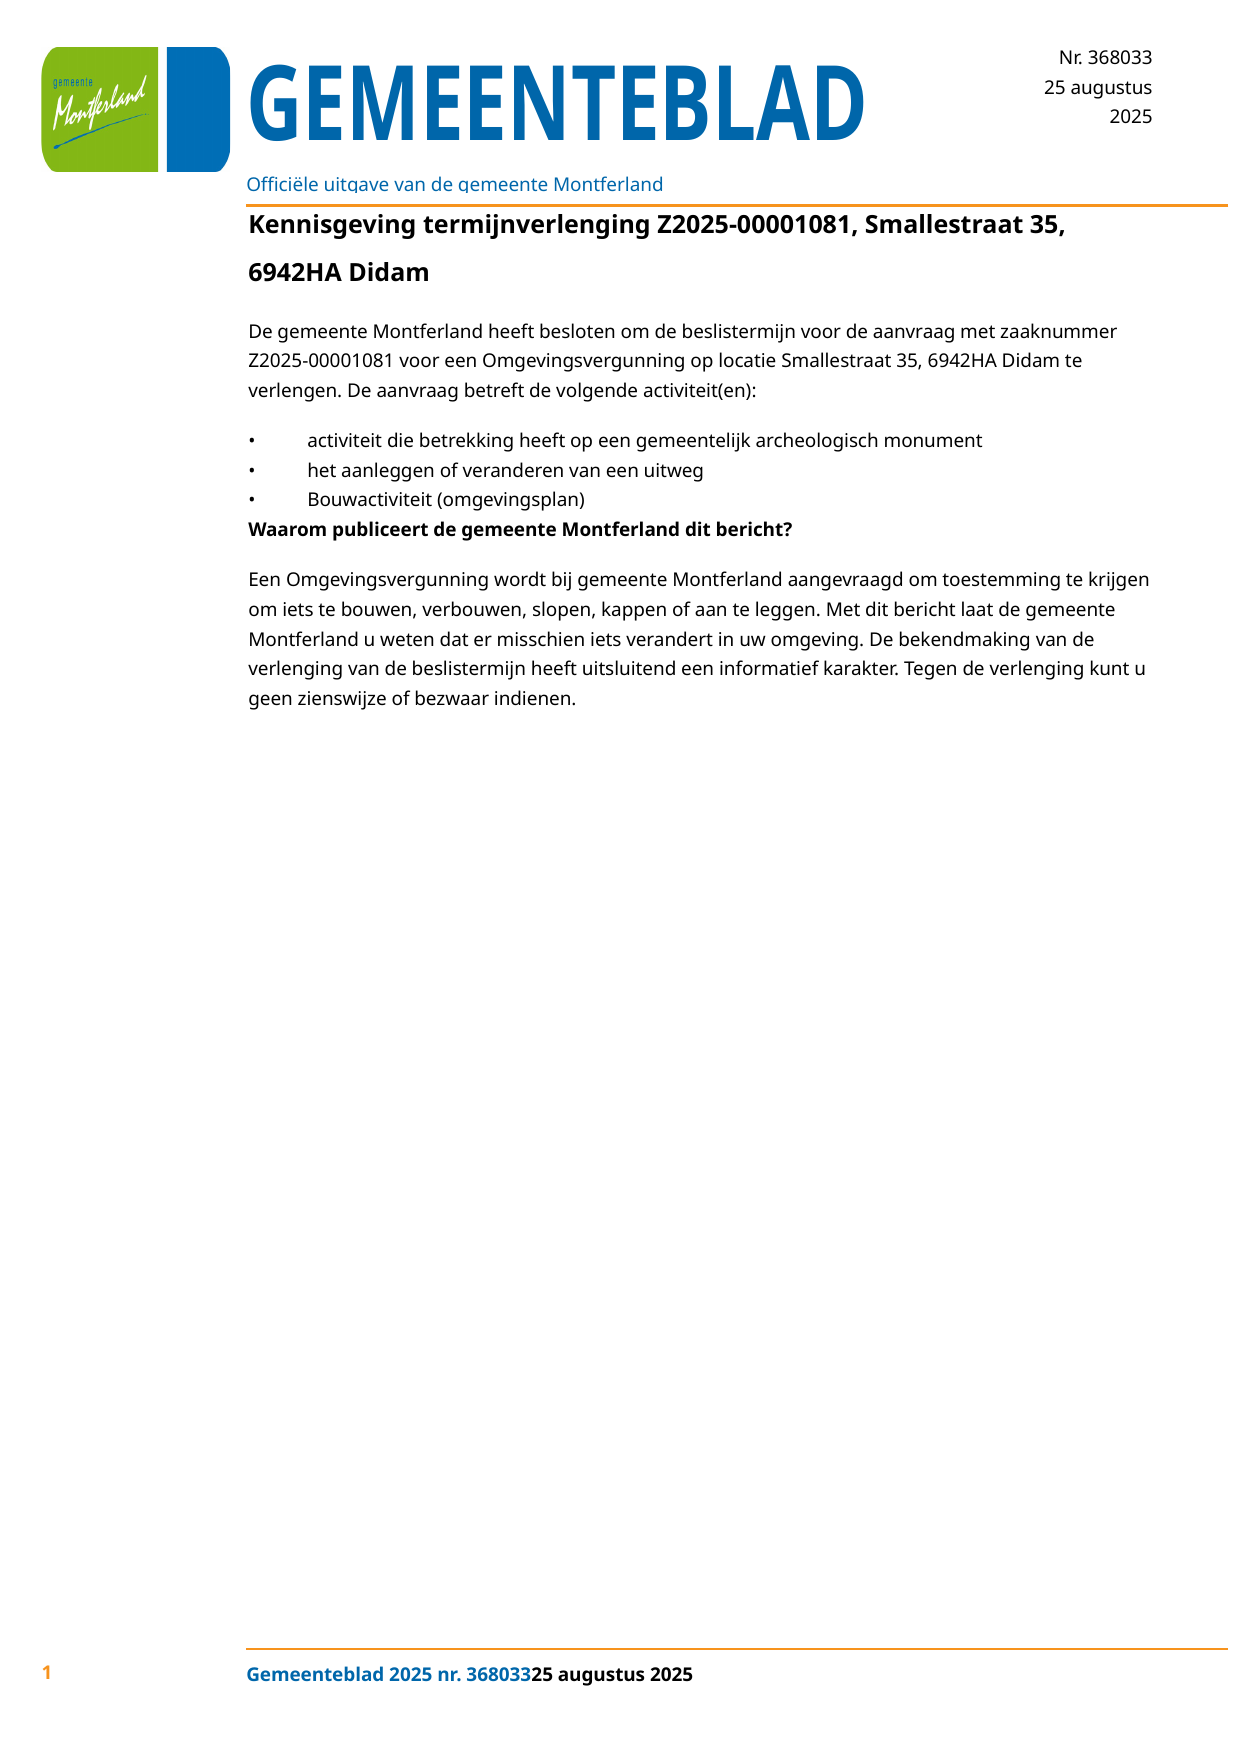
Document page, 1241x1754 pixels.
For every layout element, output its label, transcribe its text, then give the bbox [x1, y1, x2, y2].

text Kennisgeving termijnverlenging Z2025-00001081, Smallestraat 35, 6942HA Didam [248, 207, 1152, 288]
picture [41, 47, 231, 172]
list Bouwactiviteit (omgevingsplan) [248, 487, 1152, 512]
list het aanleggen of veranderen van een uitweg [248, 457, 1152, 483]
list activiteit die betrekking heeft op een gemeentelijk archeologisch monument [248, 427, 1152, 453]
text Waarom publiceert de gemeente Montferland dit bericht? [248, 516, 1152, 542]
text De gemeente Montferland heeft besloten om de beslistermijn voor de aanvraag met zaaknummer Z2025-00001081 voor een Omgevingsvergunning op locatie Smallestraat 35, 6942HA Didam te verlengen. De aanvraag betreft de volgende activiteit(en): [248, 318, 1152, 403]
text Een Omgevingsvergunning wordt bij gemeente Montferland aangevraagd om toestemming te krijgen om iets te bouwen, verbouwen, slopen, kappen of aan te leggen. Met dit bericht laat de gemeente Montferland u weten dat er misschien iets verandert in uw omgeving. De bekendmaking van de verlenging van de beslistermijn heeft uitsluitend een informatief karakter. Tegen de verlenging kunt u geen zienswijze of bezwaar indienen. [248, 567, 1152, 711]
